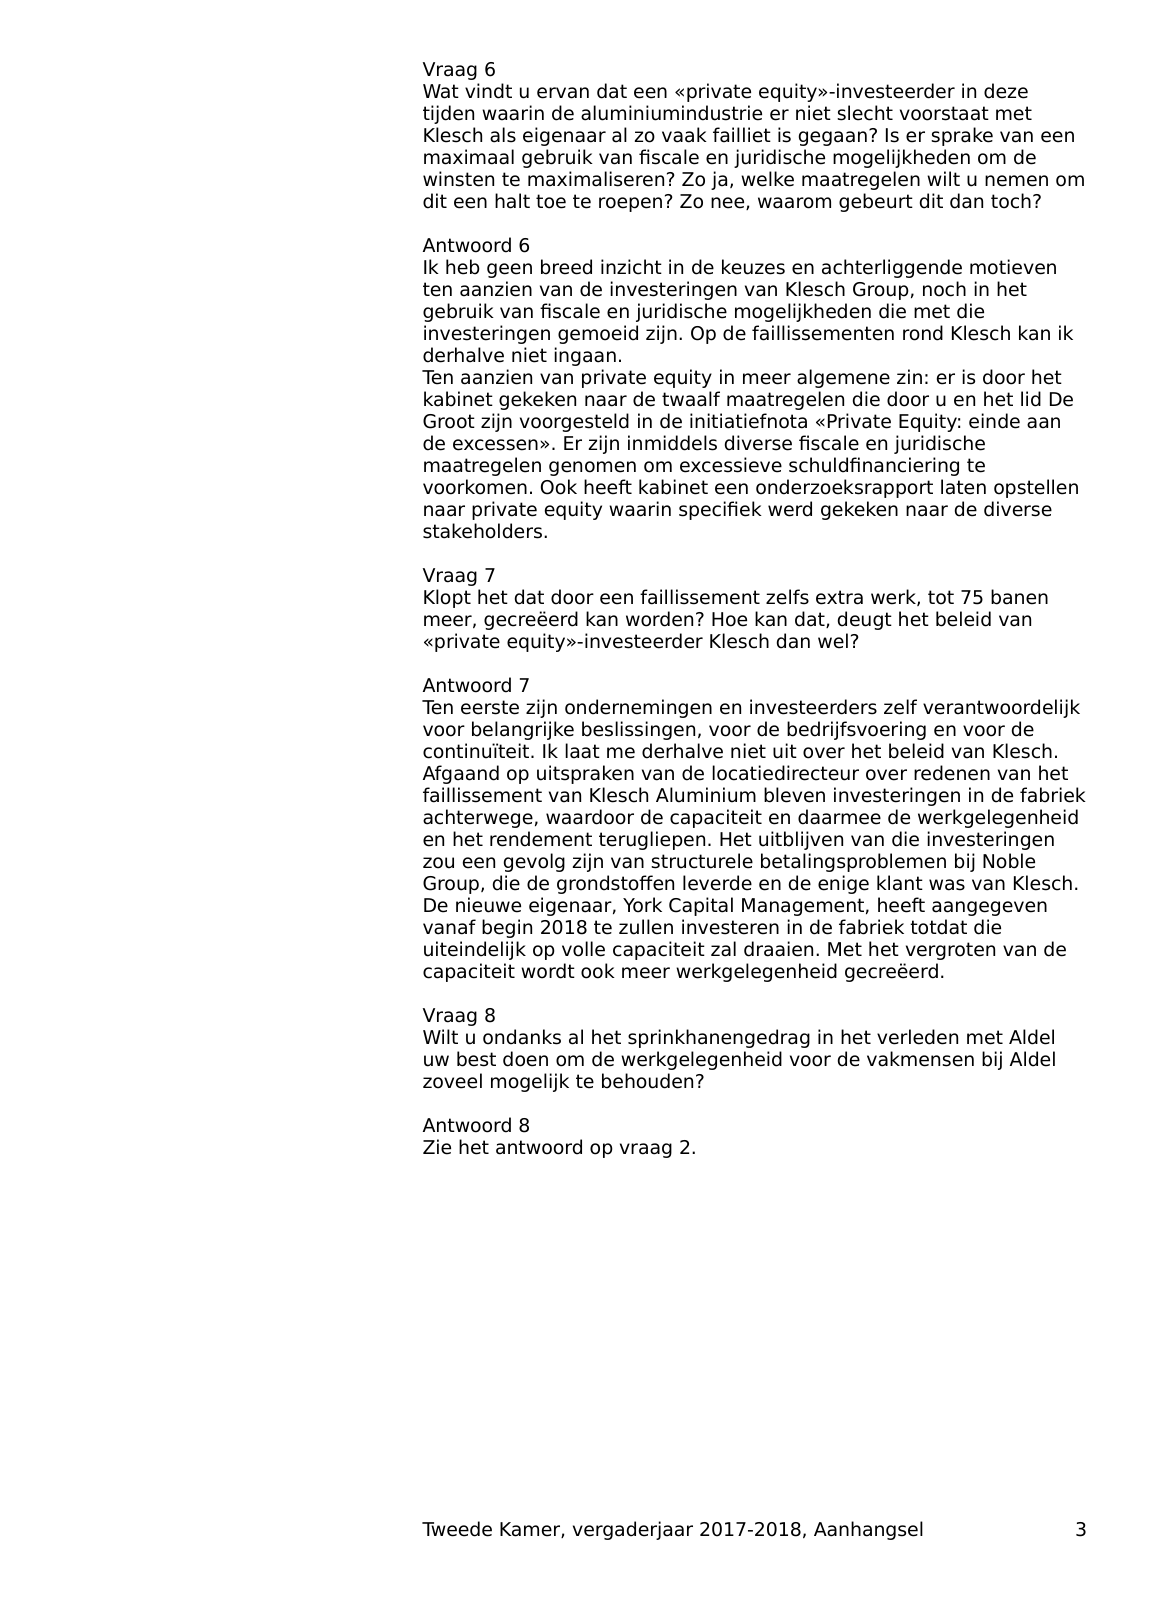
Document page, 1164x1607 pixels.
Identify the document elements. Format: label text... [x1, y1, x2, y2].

text Antwoord 6 [422, 235, 1087, 257]
text Klopt het dat door een faillissement zelfs extra werk, tot 75 banen meer, gecreëerd kan worden? Hoe kan dat, deugt het beleid van «private equity»-investeerder Klesch dan wel? [422, 587, 1087, 653]
text Ik heb geen breed inzicht in de keuzes en achterliggende motieven ten aanzien van de investeringen van Klesch Group, noch in het gebruik van fiscale en juridische mogelijkheden die met die investeringen gemoeid zijn. Op de faillissementen rond Klesch kan ik derhalve niet ingaan. [422, 257, 1087, 367]
text De nieuwe eigenaar, York Capital Management, heeft aangegeven vanaf begin 2018 te zullen investeren in de fabriek totdat die uiteindelijk op volle capaciteit zal draaien. Met het vergroten van de capaciteit wordt ook meer werkgelegenheid gecreëerd. [422, 895, 1087, 983]
text Vraag 8 [422, 1005, 1087, 1027]
text Wat vindt u ervan dat een «private equity»-investeerder in deze tijden waarin de aluminiumindustrie er niet slecht voorstaat met Klesch als eigenaar al zo vaak failliet is gegaan? Is er sprake van een maximaal gebruik van fiscale en juridische mogelijkheden om de winsten te maximaliseren? Zo ja, welke maatregelen wilt u nemen om dit een halt toe te roepen? Zo nee, waarom gebeurt dit dan toch? [422, 81, 1087, 213]
text Vraag 6 [422, 59, 1087, 81]
text Antwoord 7 [422, 675, 1087, 697]
text Vraag 7 [422, 565, 1087, 587]
text Afgaand op uitspraken van de locatiedirecteur over redenen van het faillissement van Klesch Aluminium bleven investeringen in de fabriek achterwege, waardoor de capaciteit en daarmee de werkgelegenheid en het rendement terugliepen. Het uitblijven van die investeringen zou een gevolg zijn van structurele betalingsproblemen bij Noble Group, die de grondstoffen leverde en de enige klant was van Klesch. [422, 763, 1087, 895]
text Zie het antwoord op vraag 2. [422, 1137, 1087, 1159]
text Ten eerste zijn ondernemingen en investeerders zelf verantwoordelijk voor belangrijke beslissingen, voor de bedrijfsvoering en voor de continuïteit. Ik laat me derhalve niet uit over het beleid van Klesch. [422, 697, 1087, 763]
text Ten aanzien van private equity in meer algemene zin: er is door het kabinet gekeken naar de twaalf maatregelen die door u en het lid De Groot zijn voorgesteld in de initiatiefnota «Private Equity: einde aan de excessen». Er zijn inmiddels diverse fiscale en juridische maatregelen genomen om excessieve schuldfinanciering te voorkomen. Ook heeft kabinet een onderzoeksrapport laten opstellen naar private equity waarin specifiek werd gekeken naar de diverse stakeholders. [422, 367, 1087, 543]
text Wilt u ondanks al het sprinkhanengedrag in het verleden met Aldel uw best doen om de werkgelegenheid voor de vakmensen bij Aldel zoveel mogelijk te behouden? [422, 1027, 1087, 1093]
text Antwoord 8 [422, 1115, 1087, 1137]
